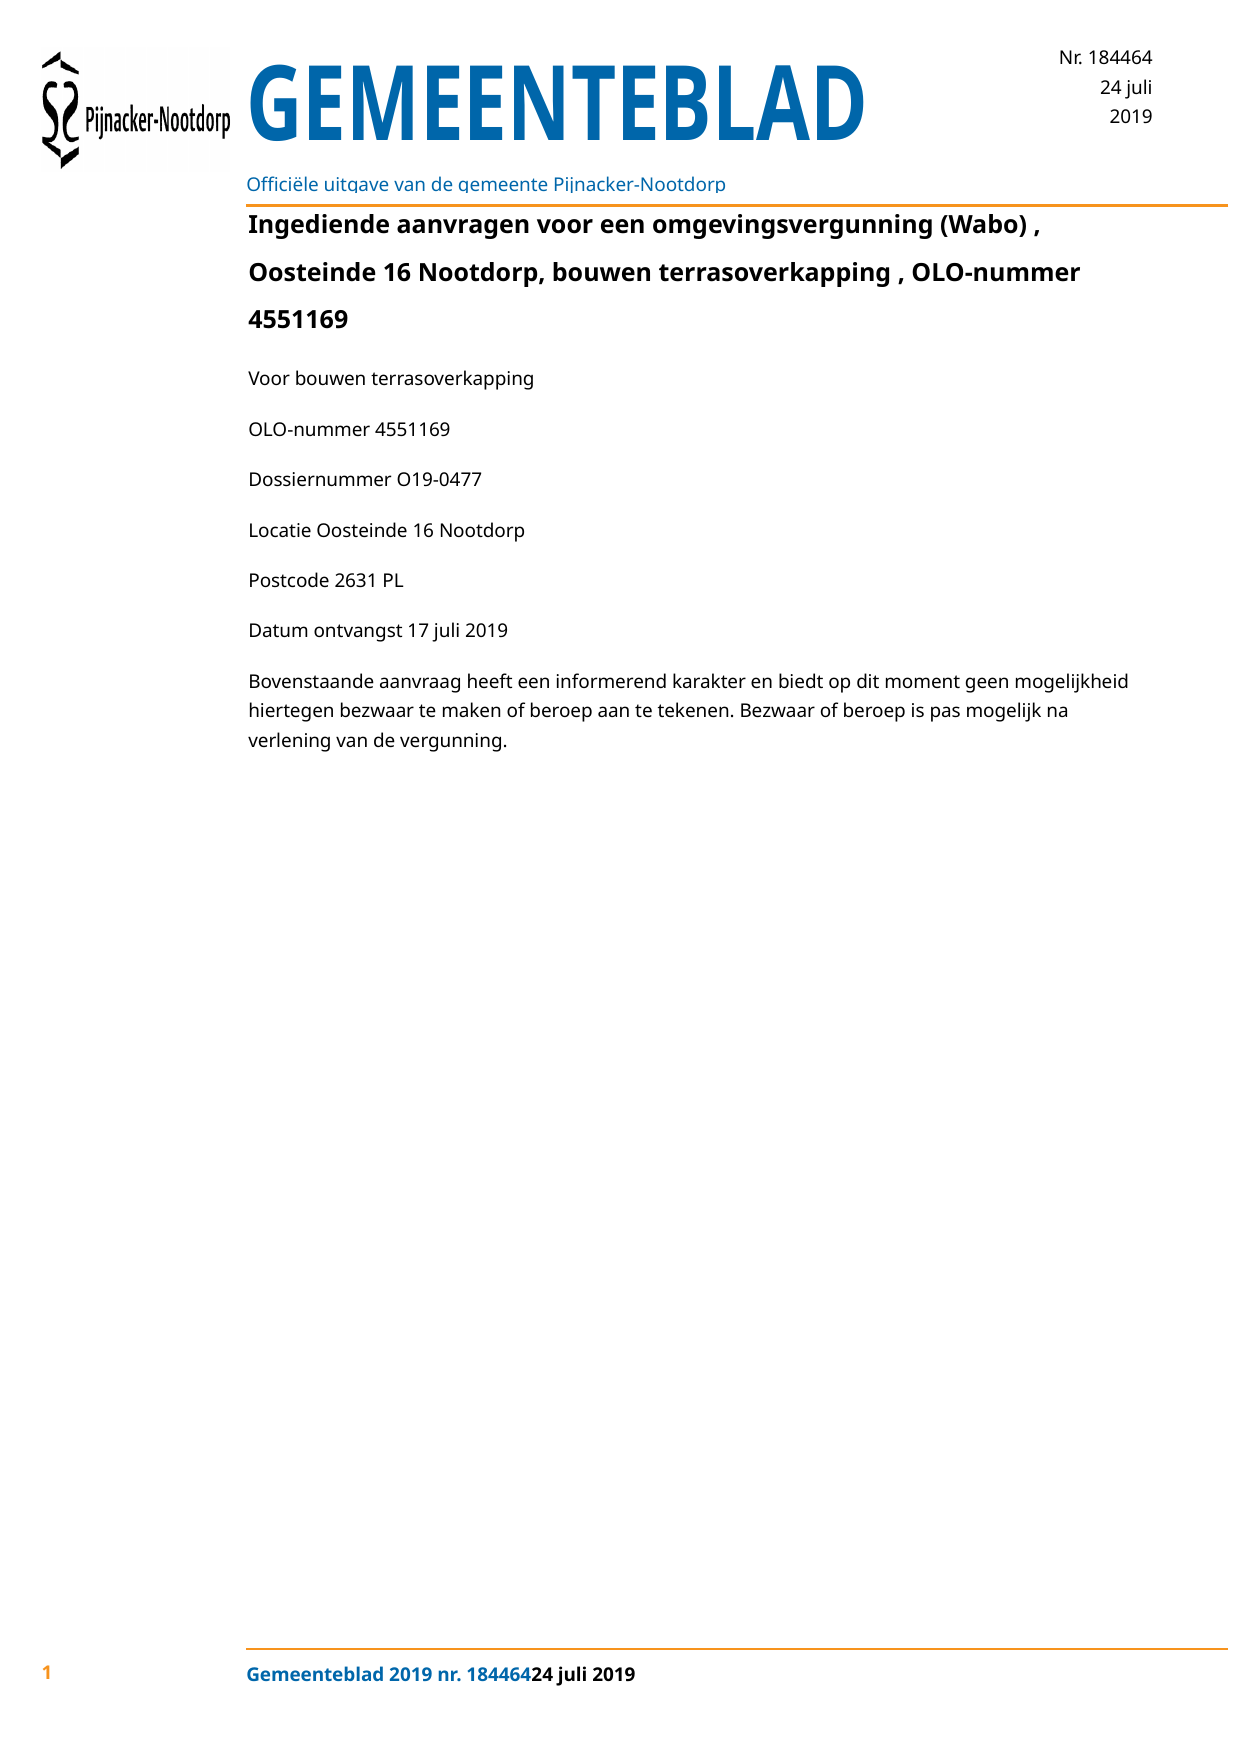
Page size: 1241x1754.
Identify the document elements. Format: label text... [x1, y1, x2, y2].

text Datum ontvangst 17 juli 2019 [248, 618, 1152, 643]
text Bovenstaande aanvraag heeft een informerend karakter en biedt op dit moment geen mogelijkheid hiertegen bezwaar te maken of beroep aan te tekenen. Bezwaar of beroep is pas mogelijk na verlening van de vergunning. [248, 668, 1152, 753]
picture [41, 47, 231, 172]
text Dossiernummer O19-0477 [248, 466, 1152, 492]
text Locatie Oosteinde 16 Nootdorp [248, 517, 1152, 542]
text Voor bouwen terrasoverkapping [248, 366, 1152, 391]
text Ingediende aanvragen voor een omgevingsvergunning (Wabo) , Oosteinde 16 Nootdorp, bouwen terrasoverkapping , OLO-nummer 4551169 [248, 207, 1152, 336]
text OLO-nummer 4551169 [248, 416, 1152, 442]
text Postcode 2631 PL [248, 567, 1152, 593]
